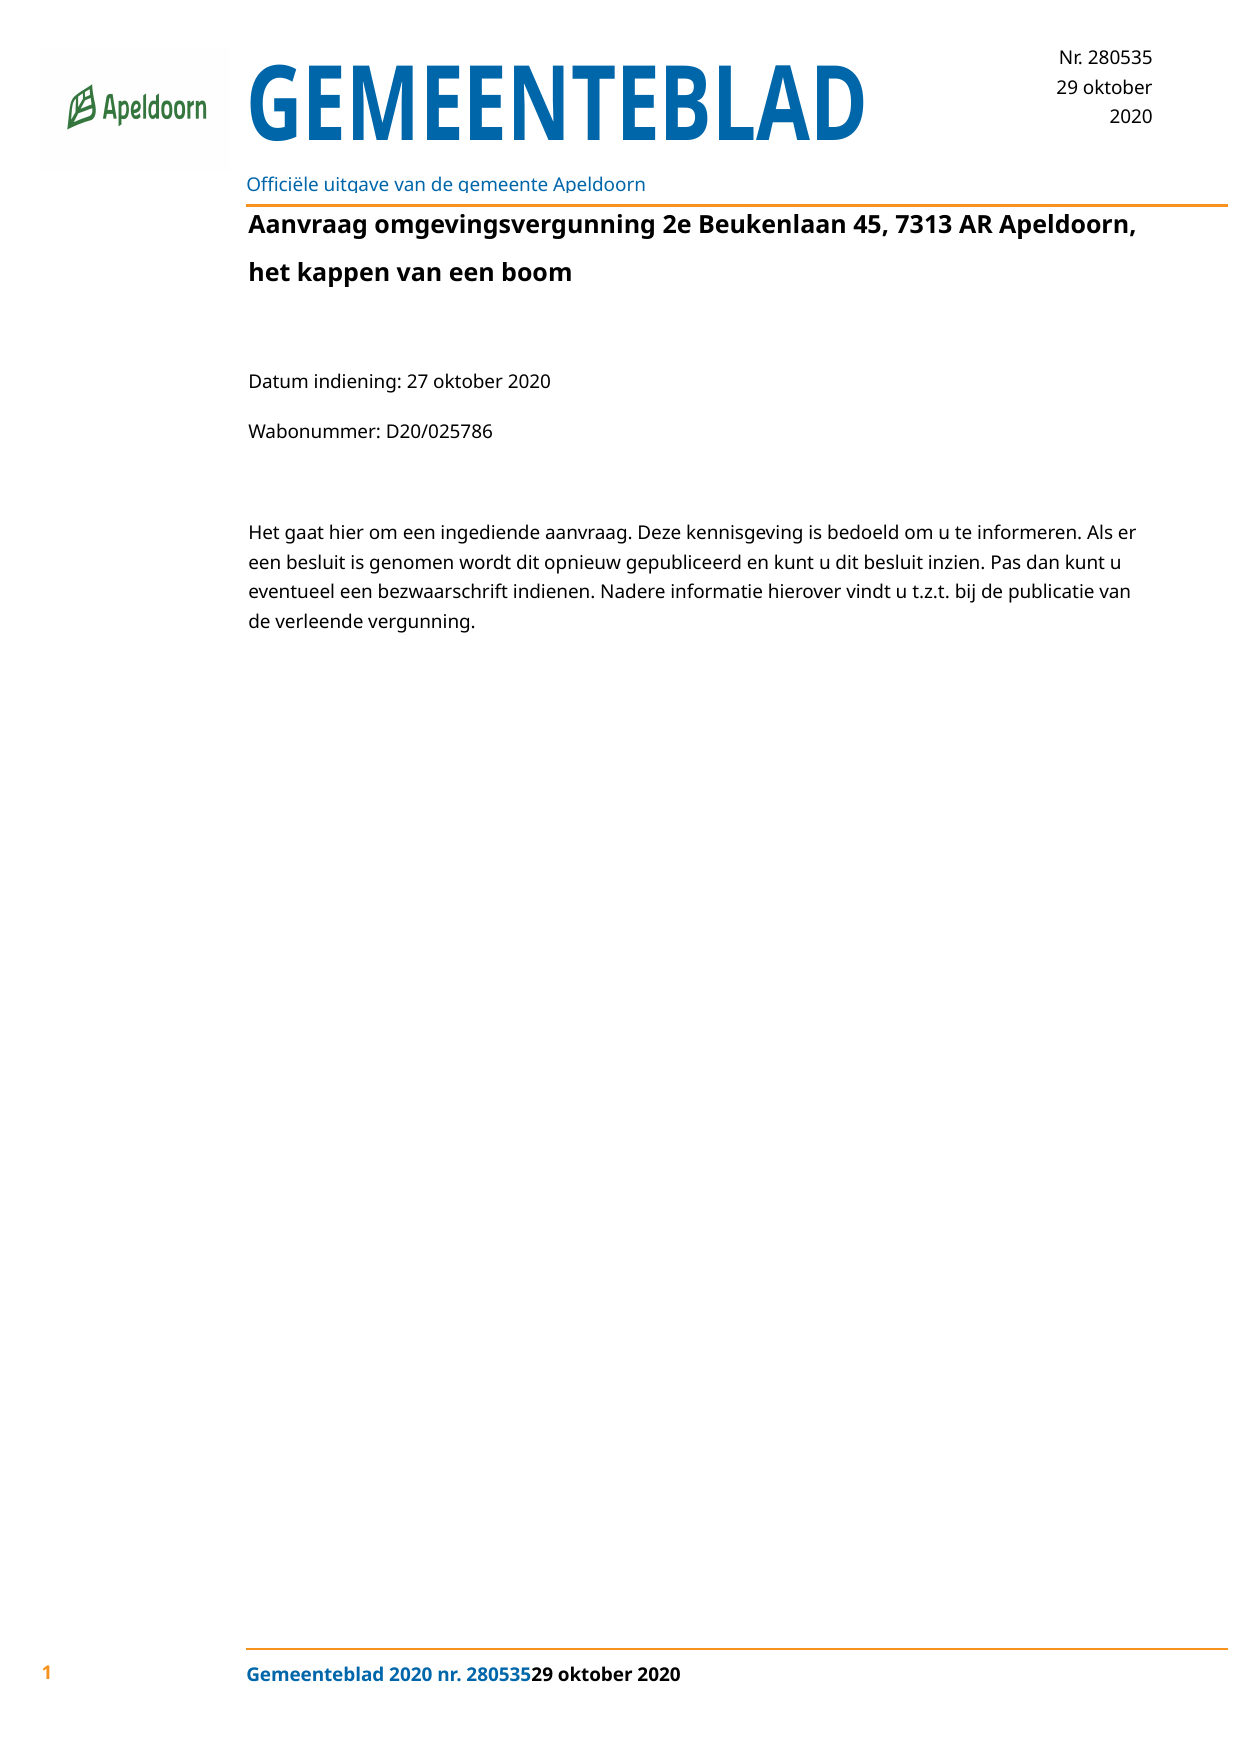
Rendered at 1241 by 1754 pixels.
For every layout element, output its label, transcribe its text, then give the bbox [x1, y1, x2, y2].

text Wabonummer: D20/025786 [248, 419, 1152, 444]
text Het gaat hier om een ingediende aanvraag. Deze kennisgeving is bedoeld om u te informeren. Als er een besluit is genomen wordt dit opnieuw gepubliceerd en kunt u dit besluit inzien. Pas dan kunt u eventueel een bezwaarschrift indienen. Nadere informatie hierover vindt u t.z.t. bij de publicatie van de verleende vergunning. [248, 519, 1152, 634]
text Aanvraag omgevingsvergunning 2e Beukenlaan 45, 7313 AR Apeldoorn, het kappen van een boom [248, 207, 1152, 288]
text Datum indiening: 27 oktober 2020 [248, 368, 1152, 394]
picture [41, 47, 231, 172]
